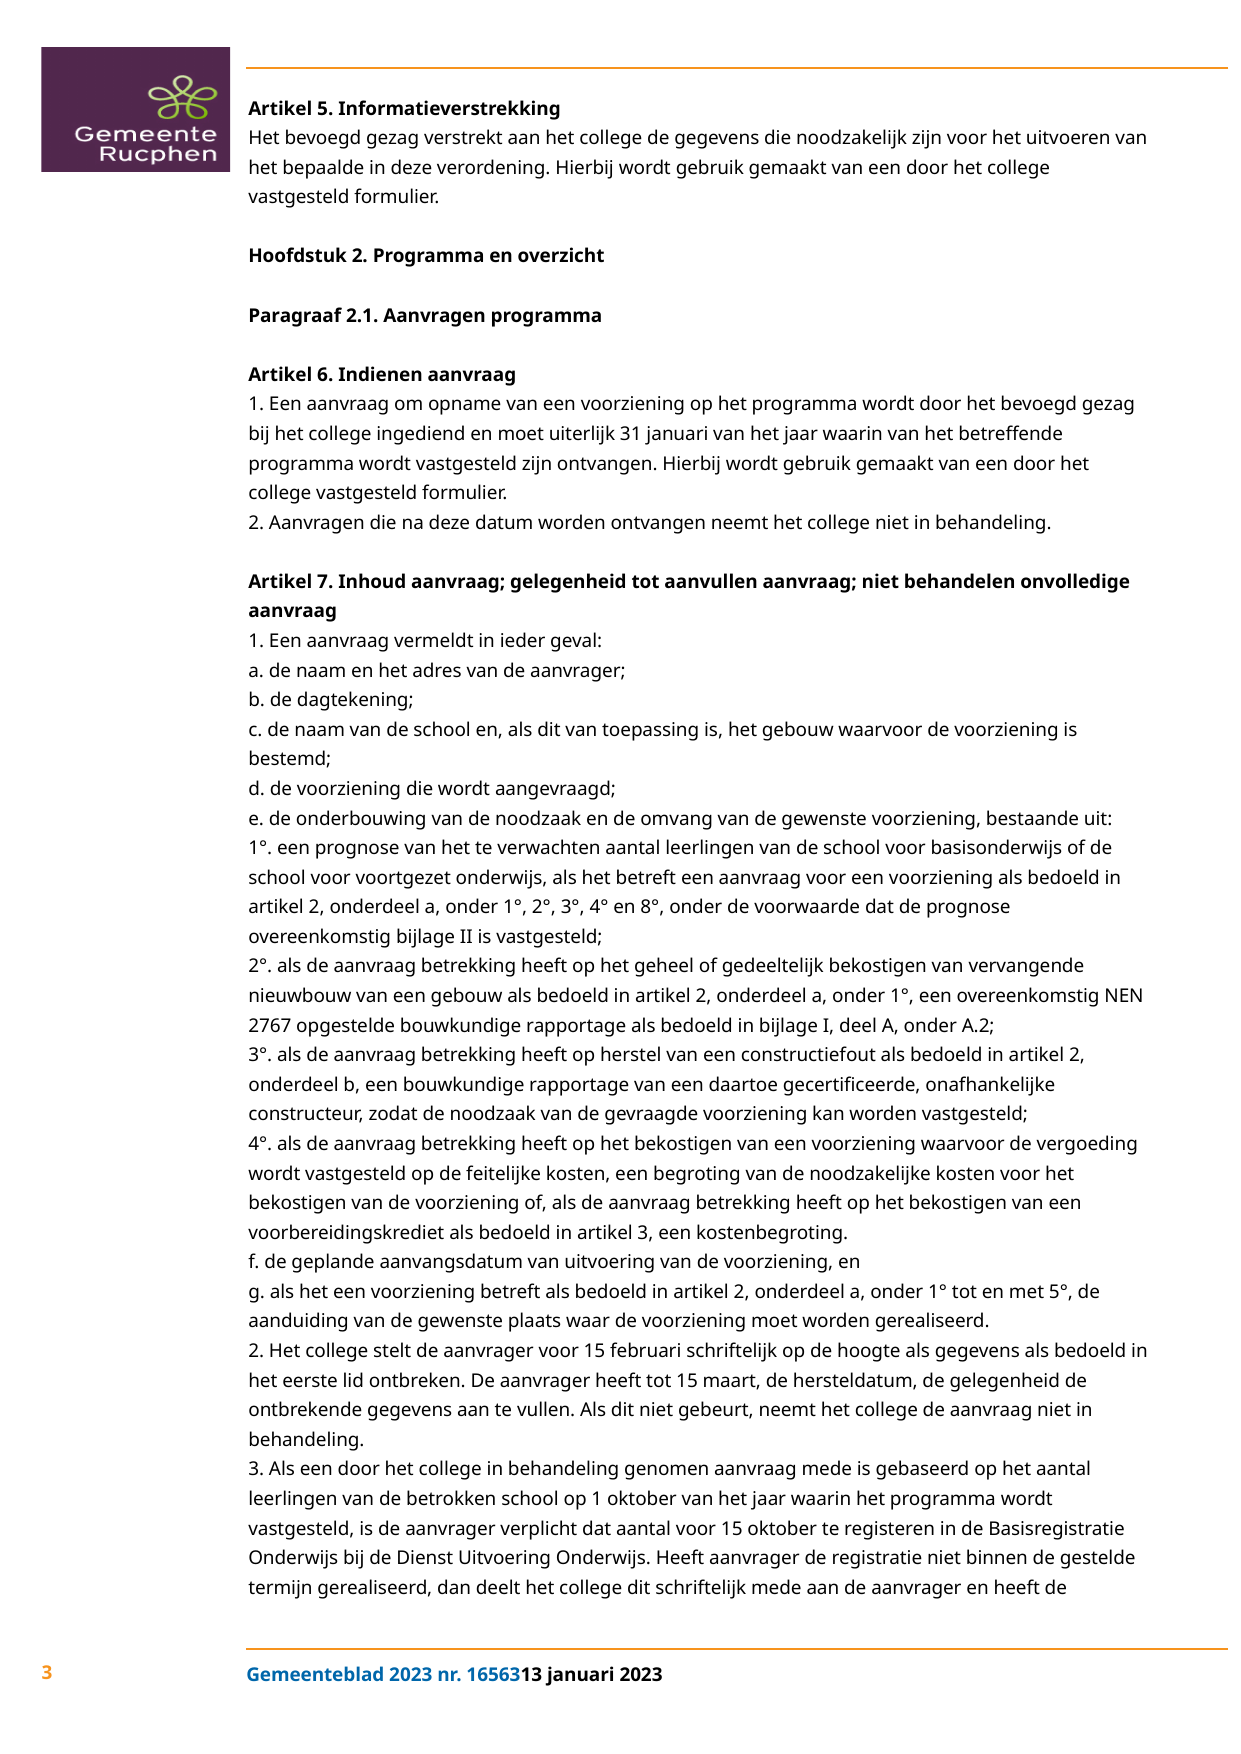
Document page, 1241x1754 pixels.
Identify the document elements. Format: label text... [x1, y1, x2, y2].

text 2°. als de aanvraag betrekking heeft op het geheel of gedeeltelijk bekostigen van vervangende nieuwbouw van een gebouw als bedoeld in artikel 2, onderdeel a, onder 1°, een overeenkomstig NEN 2767 opgestelde bouwkundige rapportage als bedoeld in bijlage I, deel A, onder A.2; [248, 953, 1152, 1038]
text 2. Het college stelt de aanvrager voor 15 februari schriftelijk op de hoogte als gegevens als bedoeld in het eerste lid ontbreken. De aanvrager heeft tot 15 maart, de hersteldatum, de gelegenheid de ontbrekende gegevens aan te vullen. Als dit niet gebeurt, neemt het college de aanvraag niet in behandeling. [248, 1337, 1152, 1452]
text b. de dagtekening; [248, 686, 1152, 712]
text Artikel 7. Inhoud aanvraag; gelegenheid tot aanvullen aanvraag; niet behandelen onvolledige aanvraag [248, 568, 1152, 623]
text 3. Als een door het college in behandeling genomen aanvraag mede is gebaseerd op het aantal leerlingen van de betrokken school op 1 oktober van het jaar waarin het programma wordt vastgesteld, is de aanvrager verplicht dat aantal voor 15 oktober te registeren in de Basisregistratie Onderwijs bij de Dienst Uitvoering Onderwijs. Heeft aanvrager de registratie niet binnen de gestelde termijn gerealiseerd, dan deelt het college dit schriftelijk mede aan de aanvrager en heeft de [248, 1456, 1152, 1600]
text a. de naam en het adres van de aanvrager; [248, 657, 1152, 683]
text Het bevoegd gezag verstrekt aan het college de gegevens die noodzakelijk zijn voor het uitvoeren van het bepaalde in deze verordening. Hierbij wordt gebruik gemaakt van een door het college vastgesteld formulier. [248, 124, 1152, 209]
text Paragraaf 2.1. Aanvragen programma [248, 302, 1152, 328]
text Hoofdstuk 2. Programma en overzicht [248, 243, 1152, 268]
text 4°. als de aanvraag betrekking heeft op het bekostigen van een voorziening waarvoor de vergoeding wordt vastgesteld op de feitelijke kosten, een begroting van de noodzakelijke kosten voor het bekostigen van de voorziening of, als de aanvraag betrekking heeft op het bekostigen van een voorbereidingskrediet als bedoeld in artikel 3, een kostenbegroting. [248, 1130, 1152, 1245]
text 2. Aanvragen die na deze datum worden ontvangen neemt het college niet in behandeling. [248, 509, 1152, 535]
text d. de voorziening die wordt aangevraagd; [248, 775, 1152, 801]
text 3°. als de aanvraag betrekking heeft op herstel van een constructiefout als bedoeld in artikel 2, onderdeel b, een bouwkundige rapportage van een daartoe gecertificeerde, onafhankelijke constructeur, zodat de noodzaak van de gevraagde voorziening kan worden vastgesteld; [248, 1041, 1152, 1126]
text g. als het een voorziening betreft als bedoeld in artikel 2, onderdeel a, onder 1° tot en met 5°, de aanduiding van de gewenste plaats waar de voorziening moet worden gerealiseerd. [248, 1278, 1152, 1333]
text f. de geplande aanvangsdatum van uitvoering van de voorziening, en [248, 1248, 1152, 1274]
picture [41, 47, 231, 172]
text 1°. een prognose van het te verwachten aantal leerlingen van de school voor basisonderwijs of de school voor voortgezet onderwijs, als het betreft een aanvraag voor een voorziening als bedoeld in artikel 2, onderdeel a, onder 1°, 2°, 3°, 4° en 8°, onder de voorwaarde dat de prognose overeenkomstig bijlage II is vastgesteld; [248, 834, 1152, 949]
text 1. Een aanvraag vermeldt in ieder geval: [248, 627, 1152, 653]
text e. de onderbouwing van de noodzaak en de omvang van de gewenste voorziening, bestaande uit: [248, 805, 1152, 831]
text c. de naam van de school en, als dit van toepassing is, het gebouw waarvoor de voorziening is bestemd; [248, 716, 1152, 771]
text 1. Een aanvraag om opname van een voorziening op het programma wordt door het bevoegd gezag bij het college ingediend en moet uiterlijk 31 januari van het jaar waarin van het betreffende programma wordt vastgesteld zijn ontvangen. Hierbij wordt gebruik gemaakt van een door het college vastgesteld formulier. [248, 391, 1152, 505]
text Artikel 6. Indienen aanvraag [248, 361, 1152, 387]
text Artikel 5. Informatieverstrekking [248, 95, 1152, 121]
